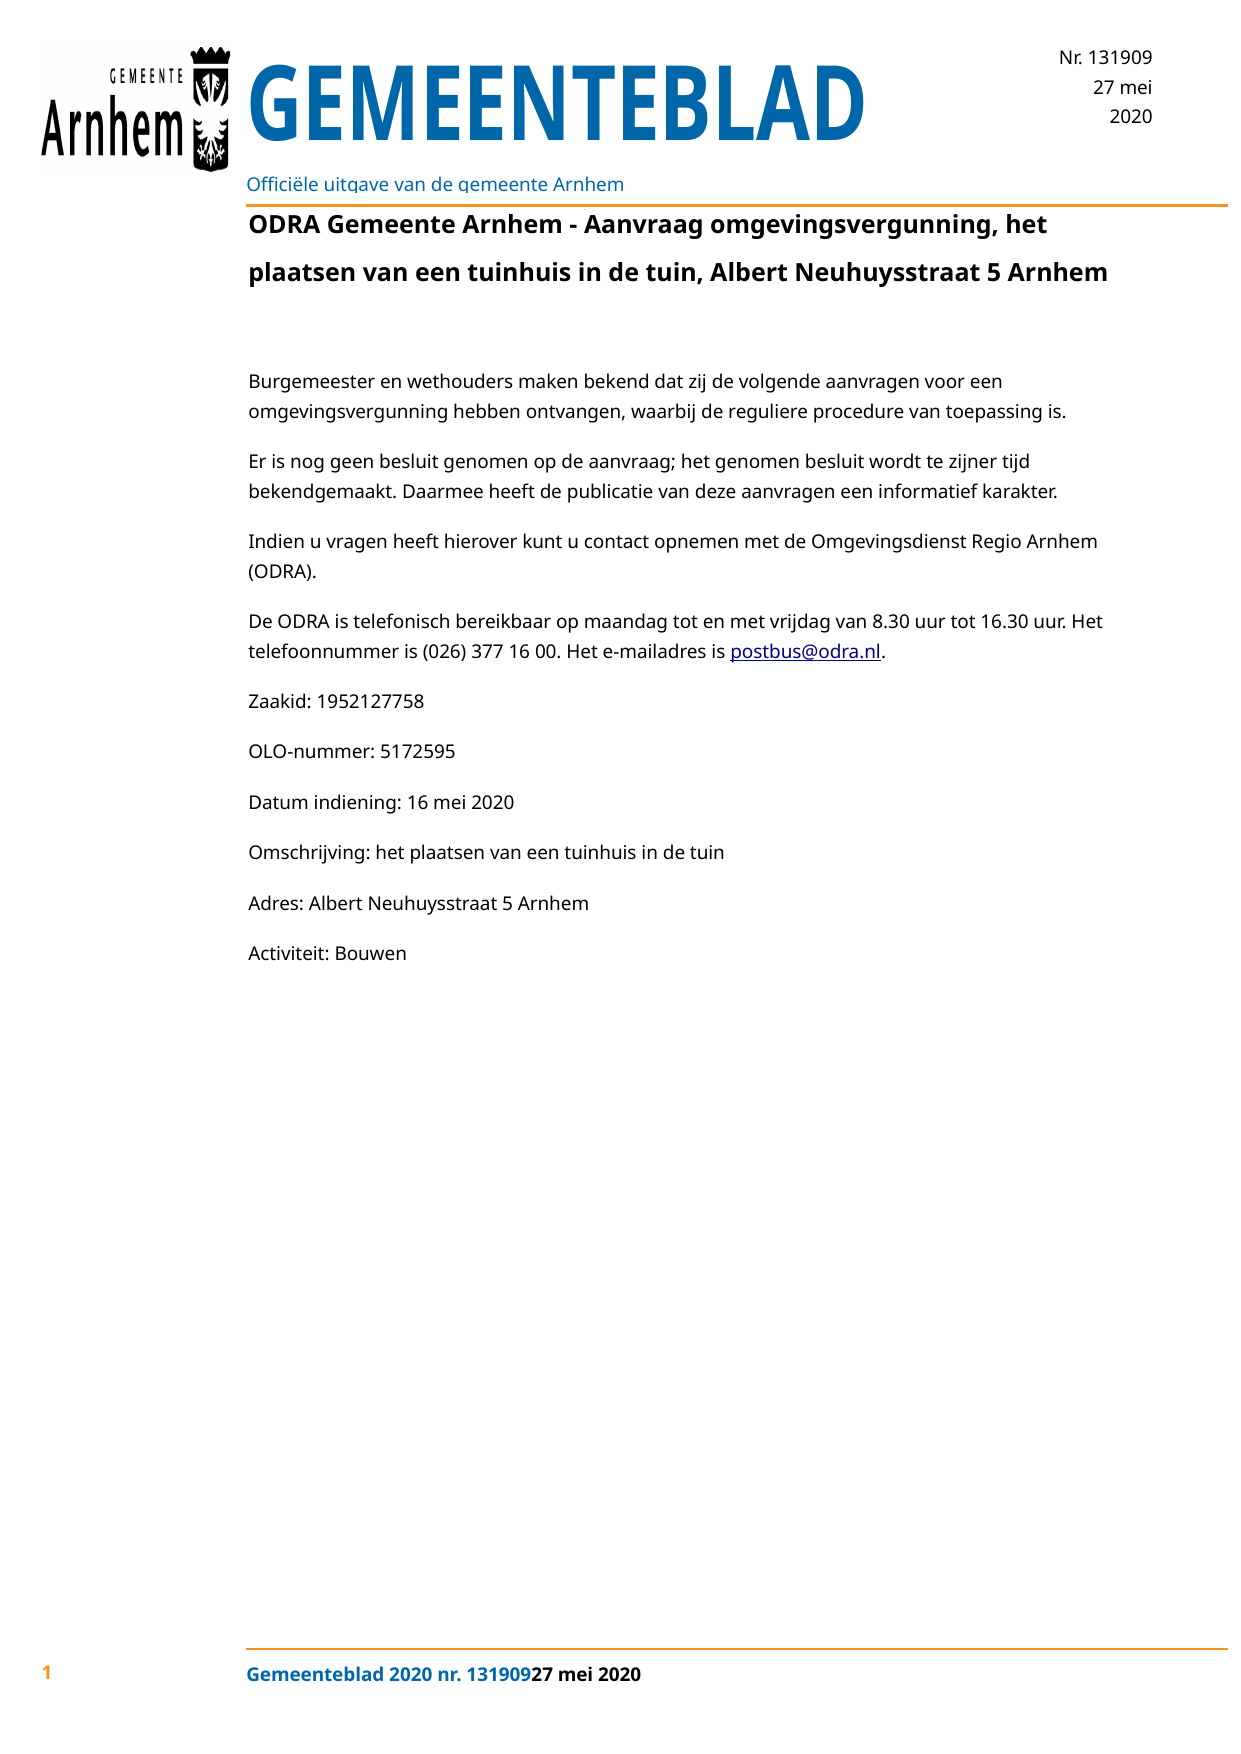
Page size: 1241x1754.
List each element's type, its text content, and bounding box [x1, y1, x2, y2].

text Adres: Albert Neuhuysstraat 5 Arnhem [248, 890, 1152, 916]
text Burgemeester en wethouders maken bekend dat zij de volgende aanvragen voor een omgevingsvergunning hebben ontvangen, waarbij de reguliere procedure van toepassing is. [248, 368, 1152, 424]
text ODRA Gemeente Arnhem - Aanvraag omgevingsvergunning, het plaatsen van een tuinhuis in de tuin, Albert Neuhuysstraat 5 Arnhem [248, 207, 1152, 288]
picture [41, 47, 231, 172]
text Zaakid: 1952127758 [248, 688, 1152, 714]
text Omschrijving: het plaatsen van een tuinhuis in de tuin [248, 839, 1152, 865]
text De ODRA is telefonisch bereikbaar op maandag tot en met vrijdag van 8.30 uur tot 16.30 uur. Het telefoonnummer is (026) 377 16 00. Het e-mailadres is postbus@odra.nl. [248, 608, 1152, 664]
text Activiteit: Bouwen [248, 940, 1152, 966]
text OLO-nummer: 5172595 [248, 739, 1152, 764]
text Datum indiening: 16 mei 2020 [248, 789, 1152, 815]
text Er is nog geen besluit genomen op de aanvraag; het genomen besluit wordt te zijner tijd bekendgemaakt. Daarmee heeft de publicatie van deze aanvragen een informatief karakter. [248, 448, 1152, 504]
text Indien u vragen heeft hierover kunt u contact opnemen met de Omgevingsdienst Regio Arnhem (ODRA). [248, 528, 1152, 584]
